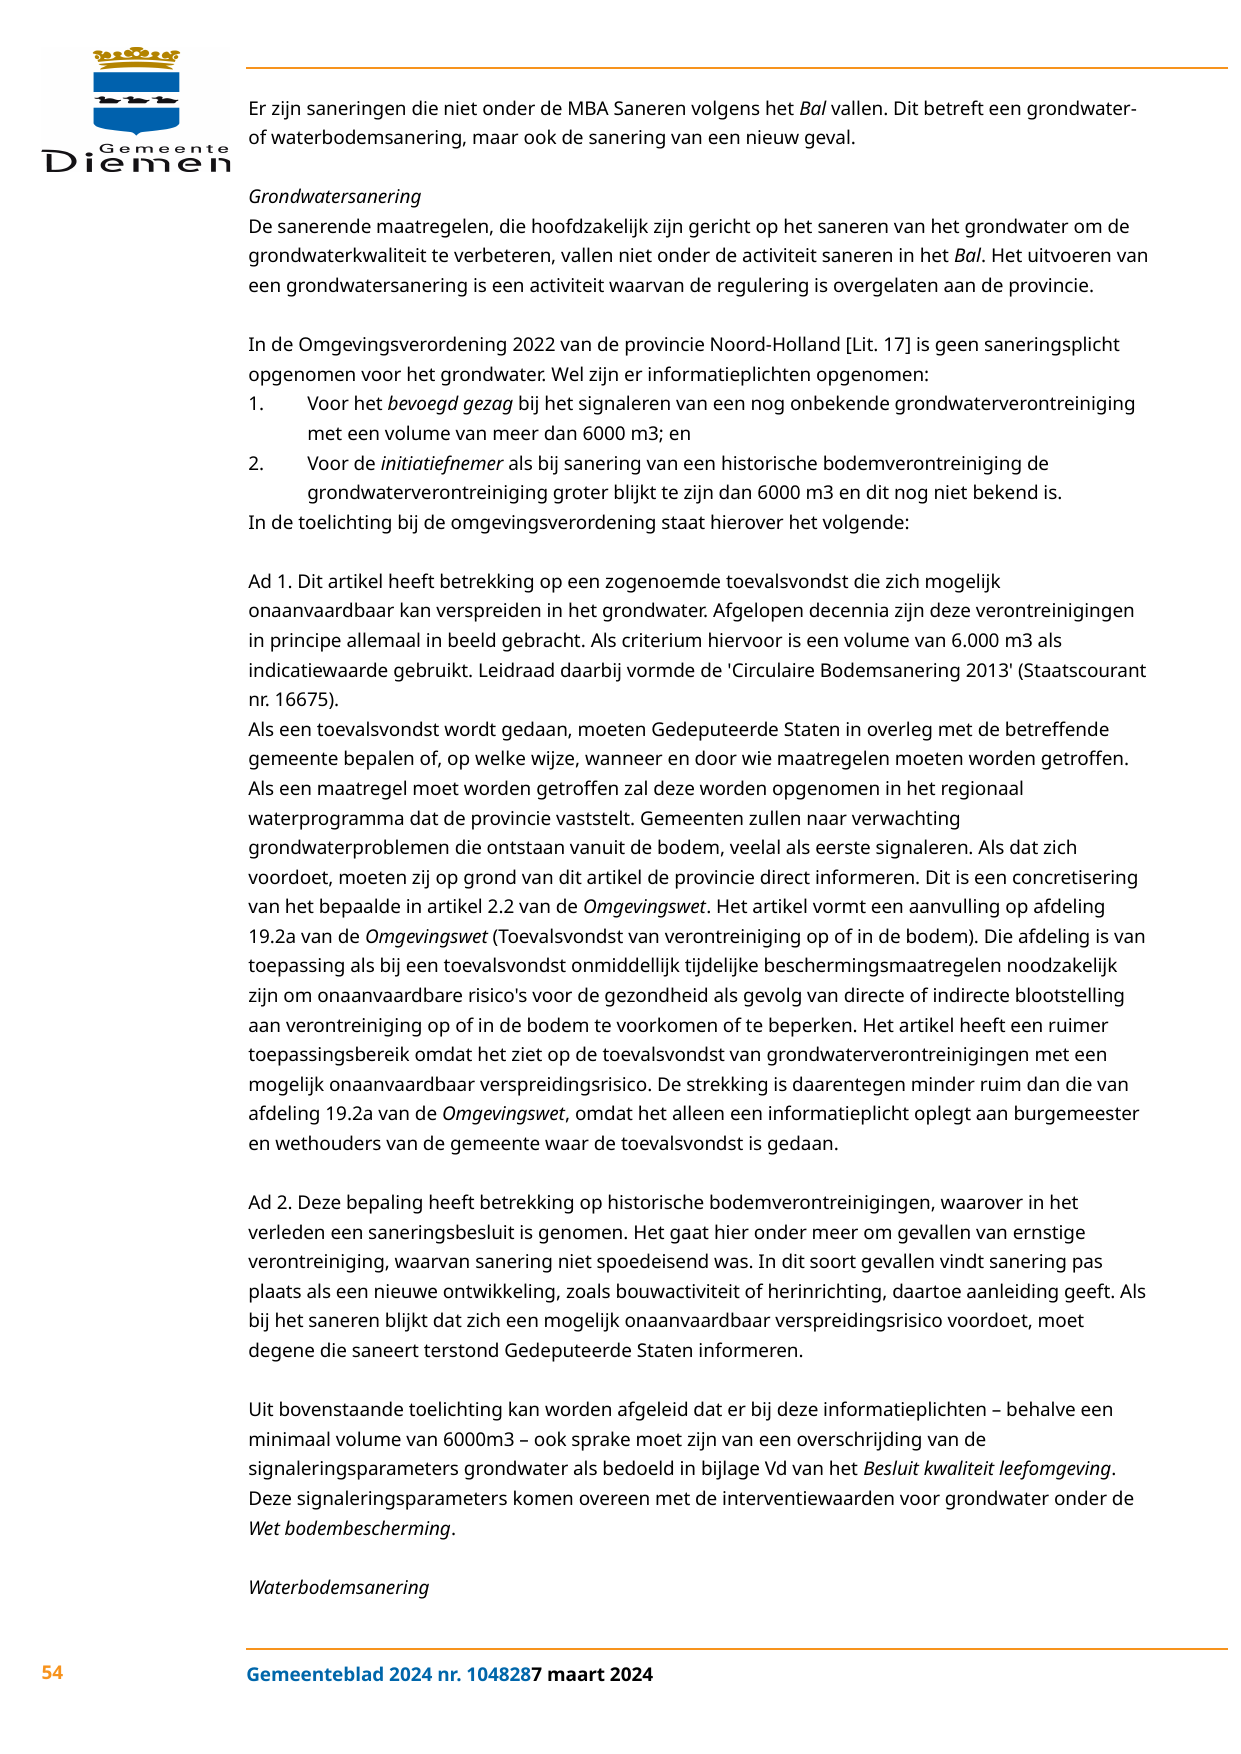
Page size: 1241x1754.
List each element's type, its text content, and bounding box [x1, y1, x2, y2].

text Ad 2. Deze bepaling heeft betrekking op historische bodemverontreinigingen, waarover in het verleden een saneringsbesluit is genomen. Het gaat hier onder meer om gevallen van ernstige verontreiniging, waarvan sanering niet spoedeisend was. In dit soort gevallen vindt sanering pas plaats als een nieuwe ontwikkeling, zoals bouwactiviteit of herinrichting, daartoe aanleiding geeft. Als bij het saneren blijkt dat zich een mogelijk onaanvaardbaar verspreidingsrisico voordoet, moet degene die saneert terstond Gedeputeerde Staten informeren. [248, 1189, 1152, 1363]
text Ad 1. Dit artikel heeft betrekking op een zogenoemde toevalsvondst die zich mogelijk onaanvaardbaar kan verspreiden in het grondwater. Afgelopen decennia zijn deze verontreinigingen in principe allemaal in beeld gebracht. Als criterium hiervoor is een volume van 6.000 m3 als indicatiewaarde gebruikt. Leidraad daarbij vormde de 'Circulaire Bodemsanering 2013' (Staatscourant nr. 16675). [248, 568, 1152, 712]
text Grondwatersanering [248, 183, 1152, 209]
text In de toelichting bij de omgevingsverordening staat hierover het volgende: [248, 509, 1152, 535]
text In de Omgevingsverordening 2022 van de provincie Noord-Holland [Lit. 17] is geen saneringsplicht opgenomen voor het grondwater. Wel zijn er informatieplichten opgenomen: [248, 331, 1152, 387]
picture [41, 47, 231, 172]
text Uit bovenstaande toelichting kan worden afgeleid dat er bij deze informatieplichten – behalve een minimaal volume van 6000m3 – ook sprake moet zijn van een overschrijding van de signaleringsparameters grondwater als bedoeld in bijlage Vd van het Besluit kwaliteit leefomgeving. Deze signaleringsparameters komen overeen met de interventiewaarden voor grondwater onder de Wet bodembescherming. [248, 1396, 1152, 1541]
text Er zijn saneringen die niet onder de MBA Saneren volgens het Bal vallen. Dit betreft een grondwater- of waterbodemsanering, maar ook de sanering van een nieuw geval. [248, 95, 1152, 150]
text Waterbodemsanering [248, 1574, 1152, 1600]
list Voor de initiatiefnemer als bij sanering van een historische bodemverontreiniging de grondwaterverontreiniging groter blijkt te zijn dan 6000 m3 en dit nog niet bekend is. [248, 450, 1152, 505]
list Voor het bevoegd gezag bij het signaleren van een nog onbekende grondwaterverontreiniging met een volume van meer dan 6000 m3; en [248, 391, 1152, 446]
text Als een toevalsvondst wordt gedaan, moeten Gedeputeerde Staten in overleg met de betreffende gemeente bepalen of, op welke wijze, wanneer en door wie maatregelen moeten worden getroffen. Als een maatregel moet worden getroffen zal deze worden opgenomen in het regionaal waterprogramma dat de provincie vaststelt. Gemeenten zullen naar verwachting grondwaterproblemen die ontstaan vanuit de bodem, veelal als eerste signaleren. Als dat zich voordoet, moeten zij op grond van dit artikel de provincie direct informeren. Dit is een concretisering van het bepaalde in artikel 2.2 van de Omgevingswet. Het artikel vormt een aanvulling op afdeling 19.2a van de Omgevingswet (Toevalsvondst van verontreiniging op of in de bodem). Die afdeling is van toepassing als bij een toevalsvondst onmiddellijk tijdelijke beschermingsmaatregelen noodzakelijk zijn om onaanvaardbare risico's voor de gezondheid als gevolg van directe of indirecte blootstelling aan verontreiniging op of in de bodem te voorkomen of te beperken. Het artikel heeft een ruimer toepassingsbereik omdat het ziet op de toevalsvondst van grondwaterverontreinigingen met een mogelijk onaanvaardbaar verspreidingsrisico. De strekking is daarentegen minder ruim dan die van afdeling 19.2a van de Omgevingswet, omdat het alleen een informatieplicht oplegt aan burgemeester en wethouders van de gemeente waar de toevalsvondst is gedaan. [248, 716, 1152, 1156]
text De sanerende maatregelen, die hoofdzakelijk zijn gericht op het saneren van het grondwater om de grondwaterkwaliteit te verbeteren, vallen niet onder de activiteit saneren in het Bal. Het uitvoeren van een grondwatersanering is een activiteit waarvan de regulering is overgelaten aan de provincie. [248, 213, 1152, 298]
